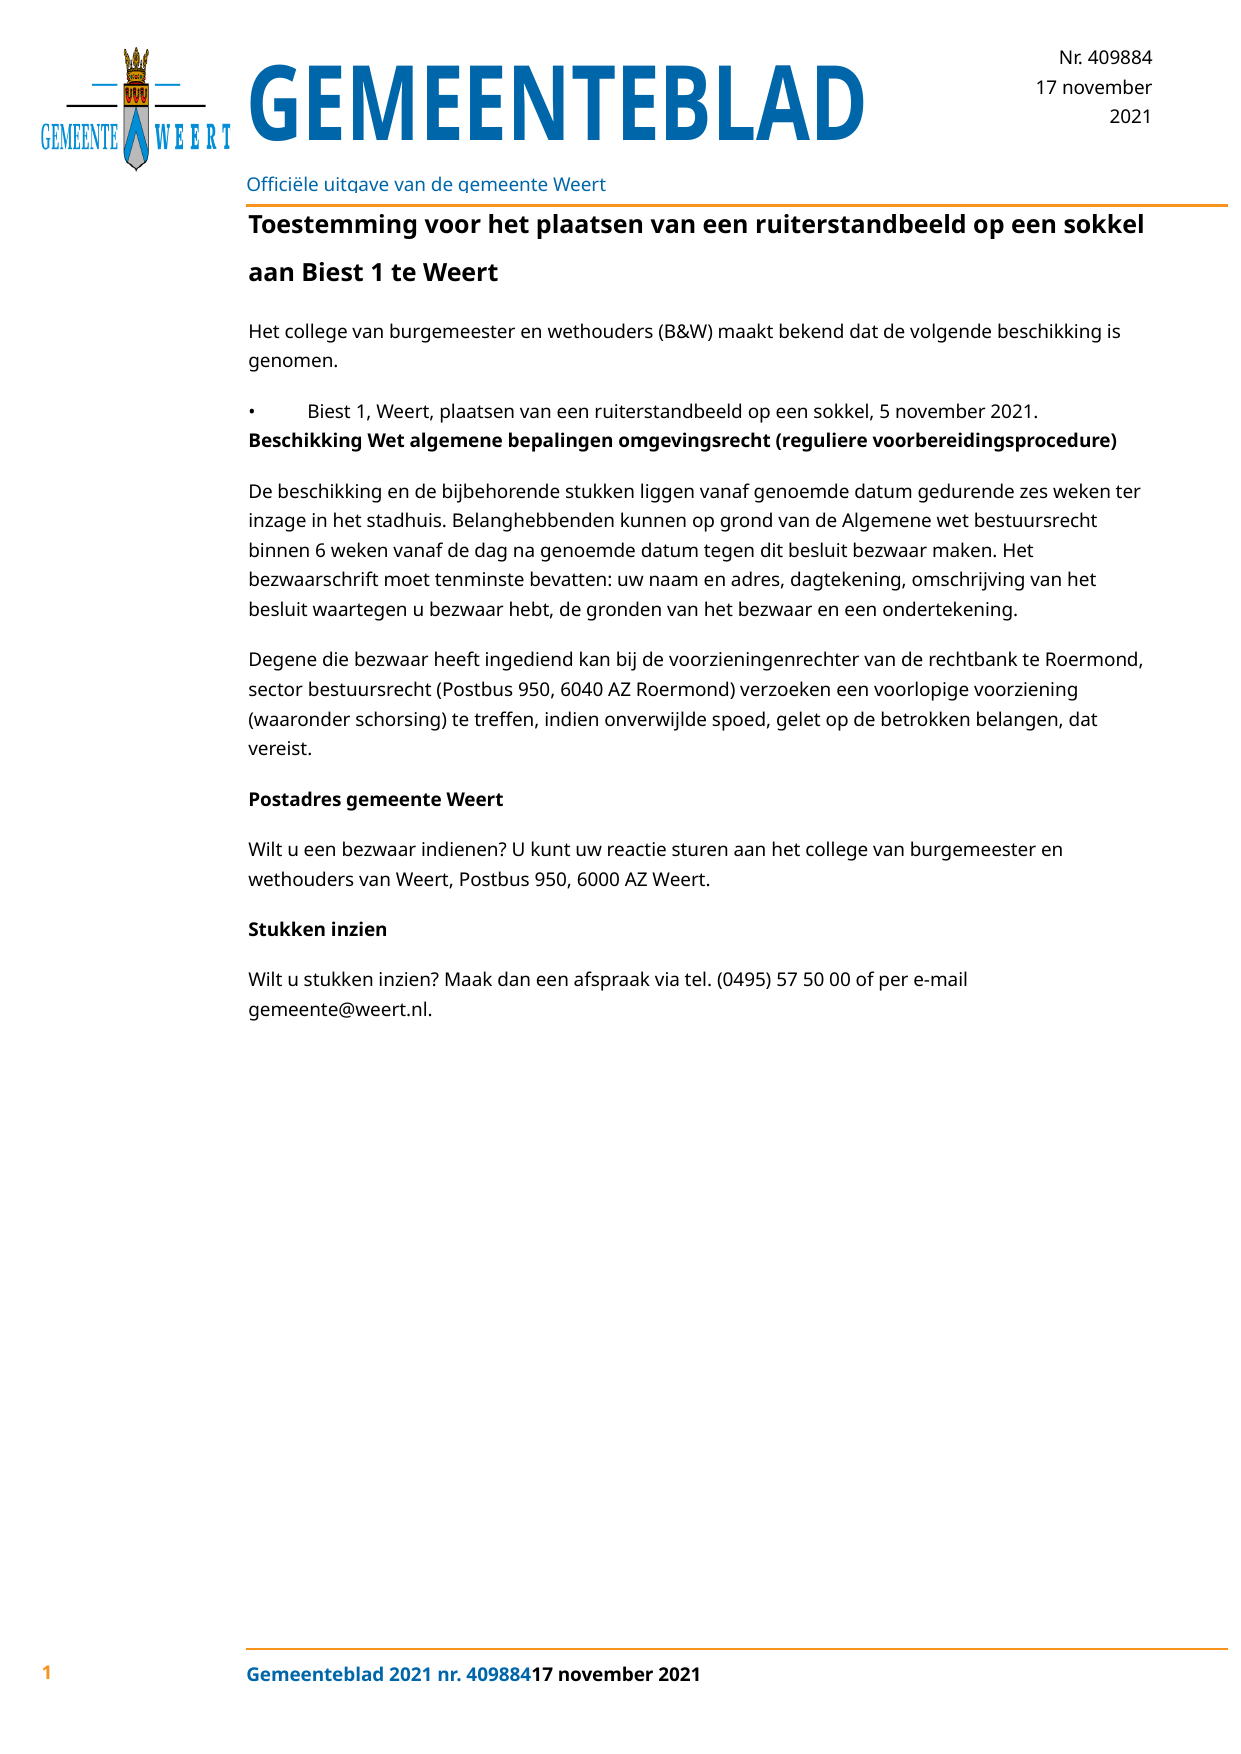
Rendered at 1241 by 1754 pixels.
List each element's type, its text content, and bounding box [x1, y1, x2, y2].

picture [41, 47, 231, 172]
list Biest 1, Weert, plaatsen van een ruiterstandbeeld op een sokkel, 5 november 2021. [248, 398, 1152, 424]
text Beschikking Wet algemene bepalingen omgevingsrecht (reguliere voorbereidingsprocedure) [248, 427, 1152, 453]
text Degene die bezwaar heeft ingediend kan bij de voorzieningenrechter van de rechtbank te Roermond, sector bestuursrecht (Postbus 950, 6040 AZ Roermond) verzoeken een voorlopige voorziening (waaronder schorsing) te treffen, indien onverwijlde spoed, gelet op de betrokken belangen, dat vereist. [248, 647, 1152, 761]
text Toestemming voor het plaatsen van een ruiterstandbeeld op een sokkel aan Biest 1 te Weert [248, 207, 1152, 288]
text Stukken inzien [248, 916, 1152, 942]
text Het college van burgemeester en wethouders (B&W) maakt bekend dat de volgende beschikking is genomen. [248, 318, 1152, 373]
text Wilt u een bezwaar indienen? U kunt uw reactie sturen aan het college van burgemeester en wethouders van Weert, Postbus 950, 6000 AZ Weert. [248, 836, 1152, 892]
text Wilt u stukken inzien? Maak dan een afspraak via tel. (0495) 57 50 00 of per e-mail gemeente@weert.nl. [248, 967, 1152, 1022]
text De beschikking en de bijbehorende stukken liggen vanaf genoemde datum gedurende zes weken ter inzage in het stadhuis. Belanghebbenden kunnen op grond van de Algemene wet bestuursrecht binnen 6 weken vanaf de dag na genoemde datum tegen dit besluit bezwaar maken. Het bezwaarschrift moet tenminste bevatten: uw naam en adres, dagtekening, omschrijving van het besluit waartegen u bezwaar hebt, de gronden van het bezwaar en een ondertekening. [248, 478, 1152, 622]
text Postadres gemeente Weert [248, 786, 1152, 812]
